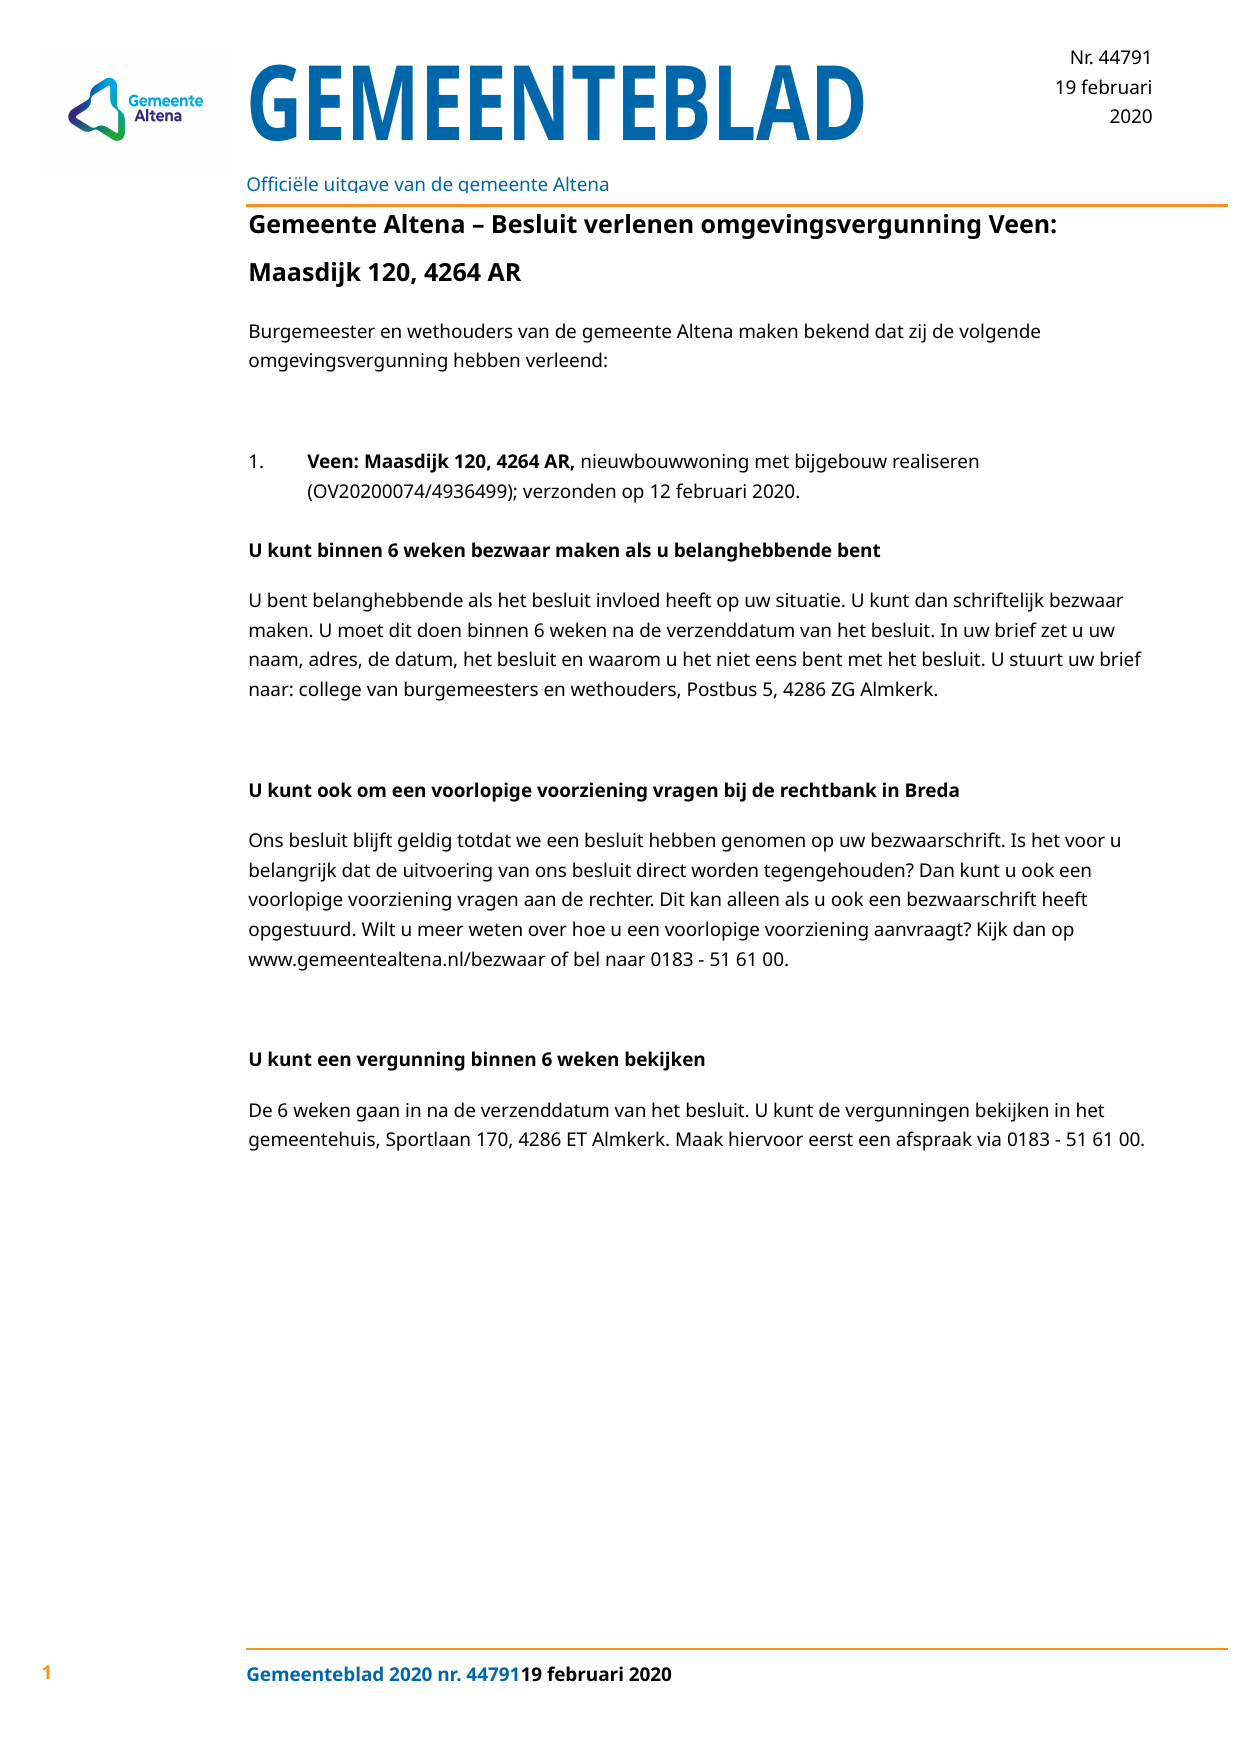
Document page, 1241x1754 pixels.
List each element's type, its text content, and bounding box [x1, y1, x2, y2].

text U kunt een vergunning binnen 6 weken bekijken [248, 1047, 1152, 1072]
text Burgemeester en wethouders van de gemeente Altena maken bekend dat zij de volgende omgevingsvergunning hebben verleend: [248, 318, 1152, 373]
text U kunt ook om een voorlopige voorziening vragen bij de rechtbank in Breda [248, 777, 1152, 803]
text De 6 weken gaan in na de verzenddatum van het besluit. U kunt de vergunningen bekijken in het gemeentehuis, Sportlaan 170, 4286 ET Almkerk. Maak hiervoor eerst een afspraak via 0183 - 51 61 00. [248, 1097, 1152, 1152]
text U kunt binnen 6 weken bezwaar maken als u belanghebbende bent [248, 537, 1152, 563]
list Veen: Maasdijk 120, 4264 AR, nieuwbouwwoning met bijgebouw realiseren (OV20200074/4936499); verzonden op 12 februari 2020. [248, 448, 1152, 504]
picture [41, 47, 231, 172]
text Ons besluit blijft geldig totdat we een besluit hebben genomen op uw bezwaarschrift. Is het voor u belangrijk dat de uitvoering van ons besluit direct worden tegengehouden? Dan kunt u ook een voorlopige voorziening vragen aan de rechter. Dit kan alleen als u ook een bezwaarschrift heeft opgestuurd. Wilt u meer weten over hoe u een voorlopige voorziening aanvraagt? Kijk dan op www.gemeentealtena.nl/bezwaar of bel naar 0183 - 51 61 00. [248, 827, 1152, 972]
text Gemeente Altena – Besluit verlenen omgevingsvergunning Veen: Maasdijk 120, 4264 AR [248, 207, 1152, 288]
text U bent belanghebbende als het besluit invloed heeft op uw situatie. U kunt dan schriftelijk bezwaar maken. U moet dit doen binnen 6 weken na de verzenddatum van het besluit. In uw brief zet u uw naam, adres, de datum, het besluit en waarom u het niet eens bent met het besluit. U stuurt uw brief naar: college van burgemeesters en wethouders, Postbus 5, 4286 ZG Almkerk. [248, 587, 1152, 702]
